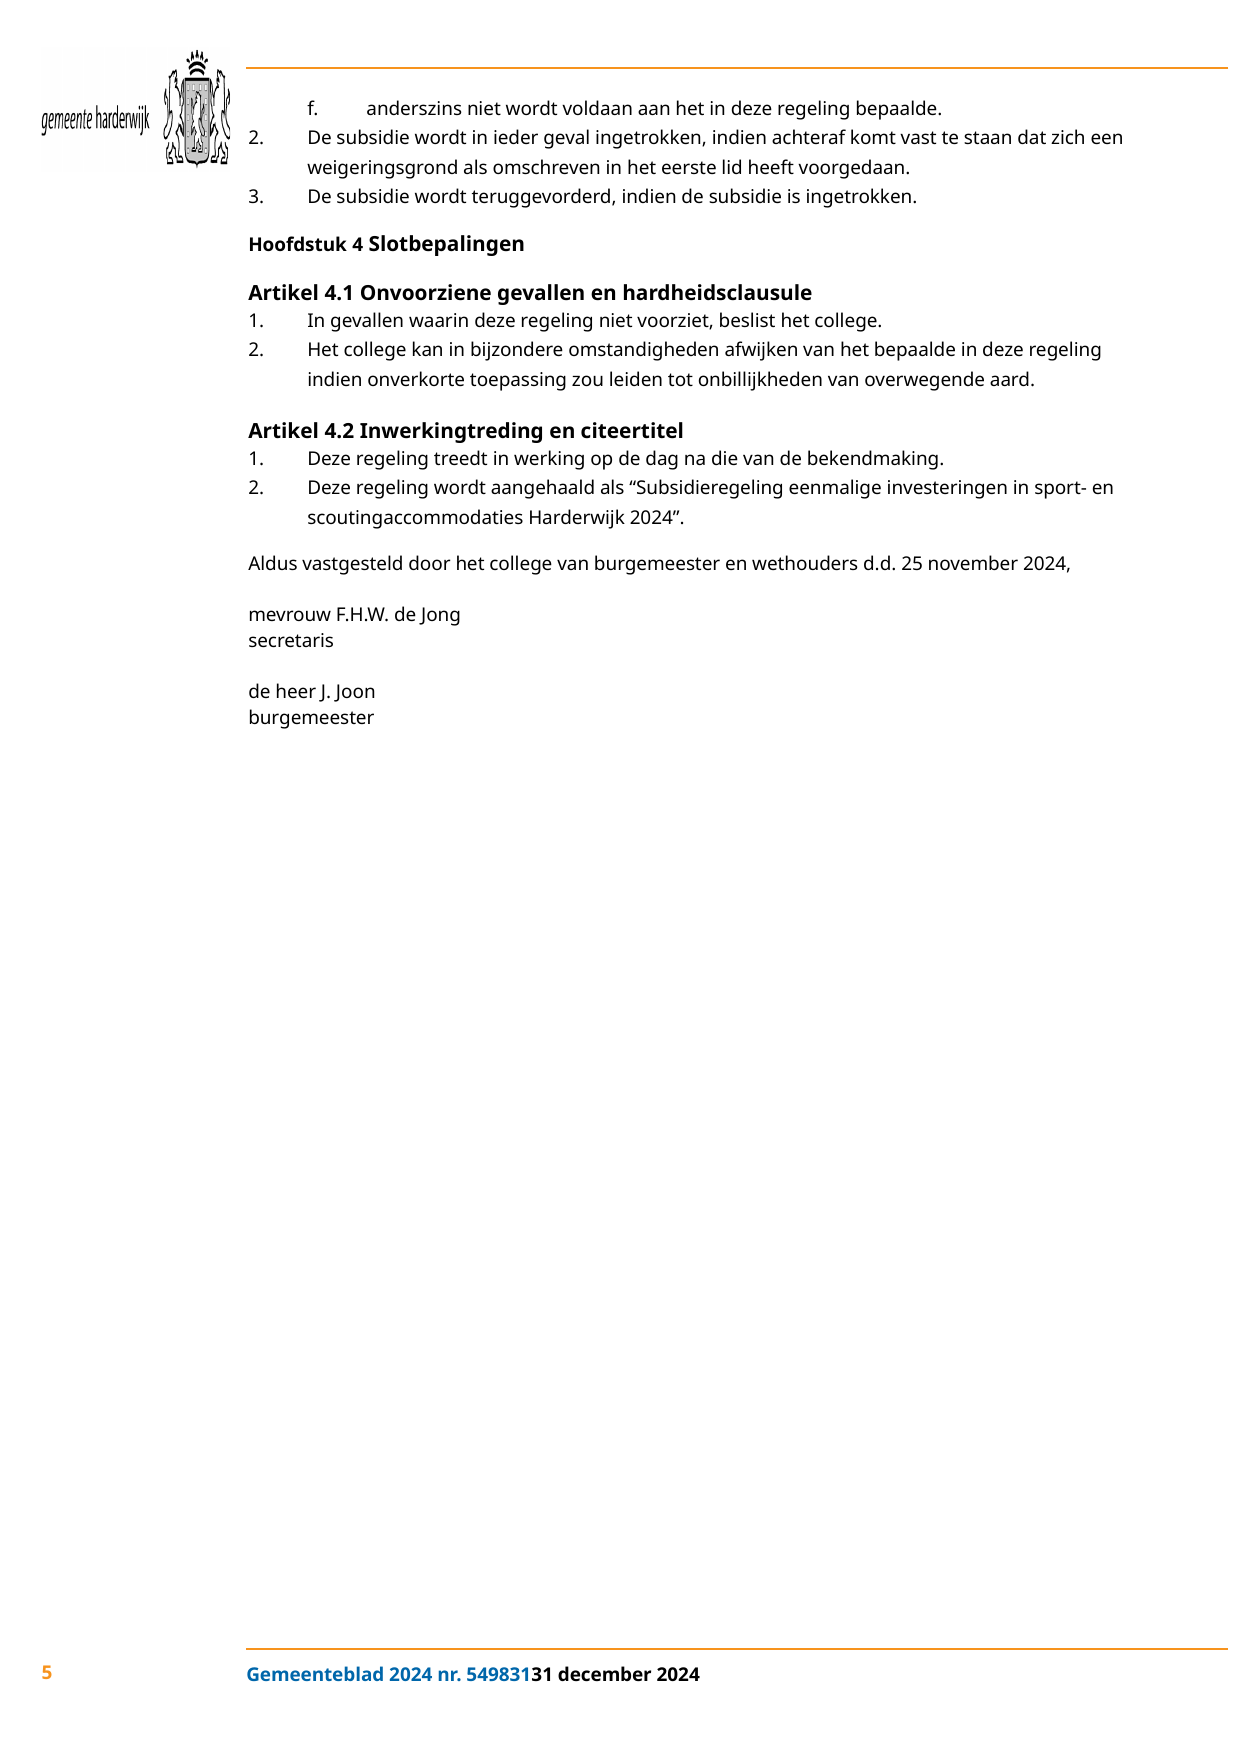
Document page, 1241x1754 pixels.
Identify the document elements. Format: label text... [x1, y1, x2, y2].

list Het college kan in bijzondere omstandigheden afwijken van het bepaalde in deze regeling indien onverkorte toepassing zou leiden tot onbillijkheden van overwegende aard. [248, 336, 1152, 392]
text mevrouw F.H.W. de Jong [248, 601, 1152, 627]
list In gevallen waarin deze regeling niet voorziet, beslist het college. [248, 307, 1152, 333]
text Artikel 4.2 Inwerkingtreding en citeertitel [248, 416, 1152, 445]
picture [41, 47, 231, 172]
text Artikel 4.1 Onvoorziene gevallen en hardheidsclausule [248, 278, 1152, 307]
text Hoofdstuk 4 Slotbepalingen [248, 229, 1152, 258]
text secretaris [248, 627, 1152, 653]
list Deze regeling treedt in werking op de dag na die van de bekendmaking. [248, 445, 1152, 471]
text burgemeester [248, 704, 1152, 730]
list De subsidie wordt in ieder geval ingetrokken, indien achteraf komt vast te staan dat zich een weigeringsgrond als omschreven in het eerste lid heeft voorgedaan. [248, 124, 1152, 180]
list Deze regeling wordt aangehaald als “Subsidieregeling eenmalige investeringen in sport- en scoutingaccommodaties Harderwijk 2024”. [248, 474, 1152, 530]
text Aldus vastgesteld door het college van burgemeester en wethouders d.d. 25 november 2024, [248, 550, 1152, 575]
text de heer J. Joon [248, 678, 1152, 704]
list De subsidie wordt teruggevorderd, indien de subsidie is ingetrokken. [248, 183, 1152, 209]
list anderszins niet wordt voldaan aan het in deze regeling bepaalde. [307, 95, 1152, 121]
